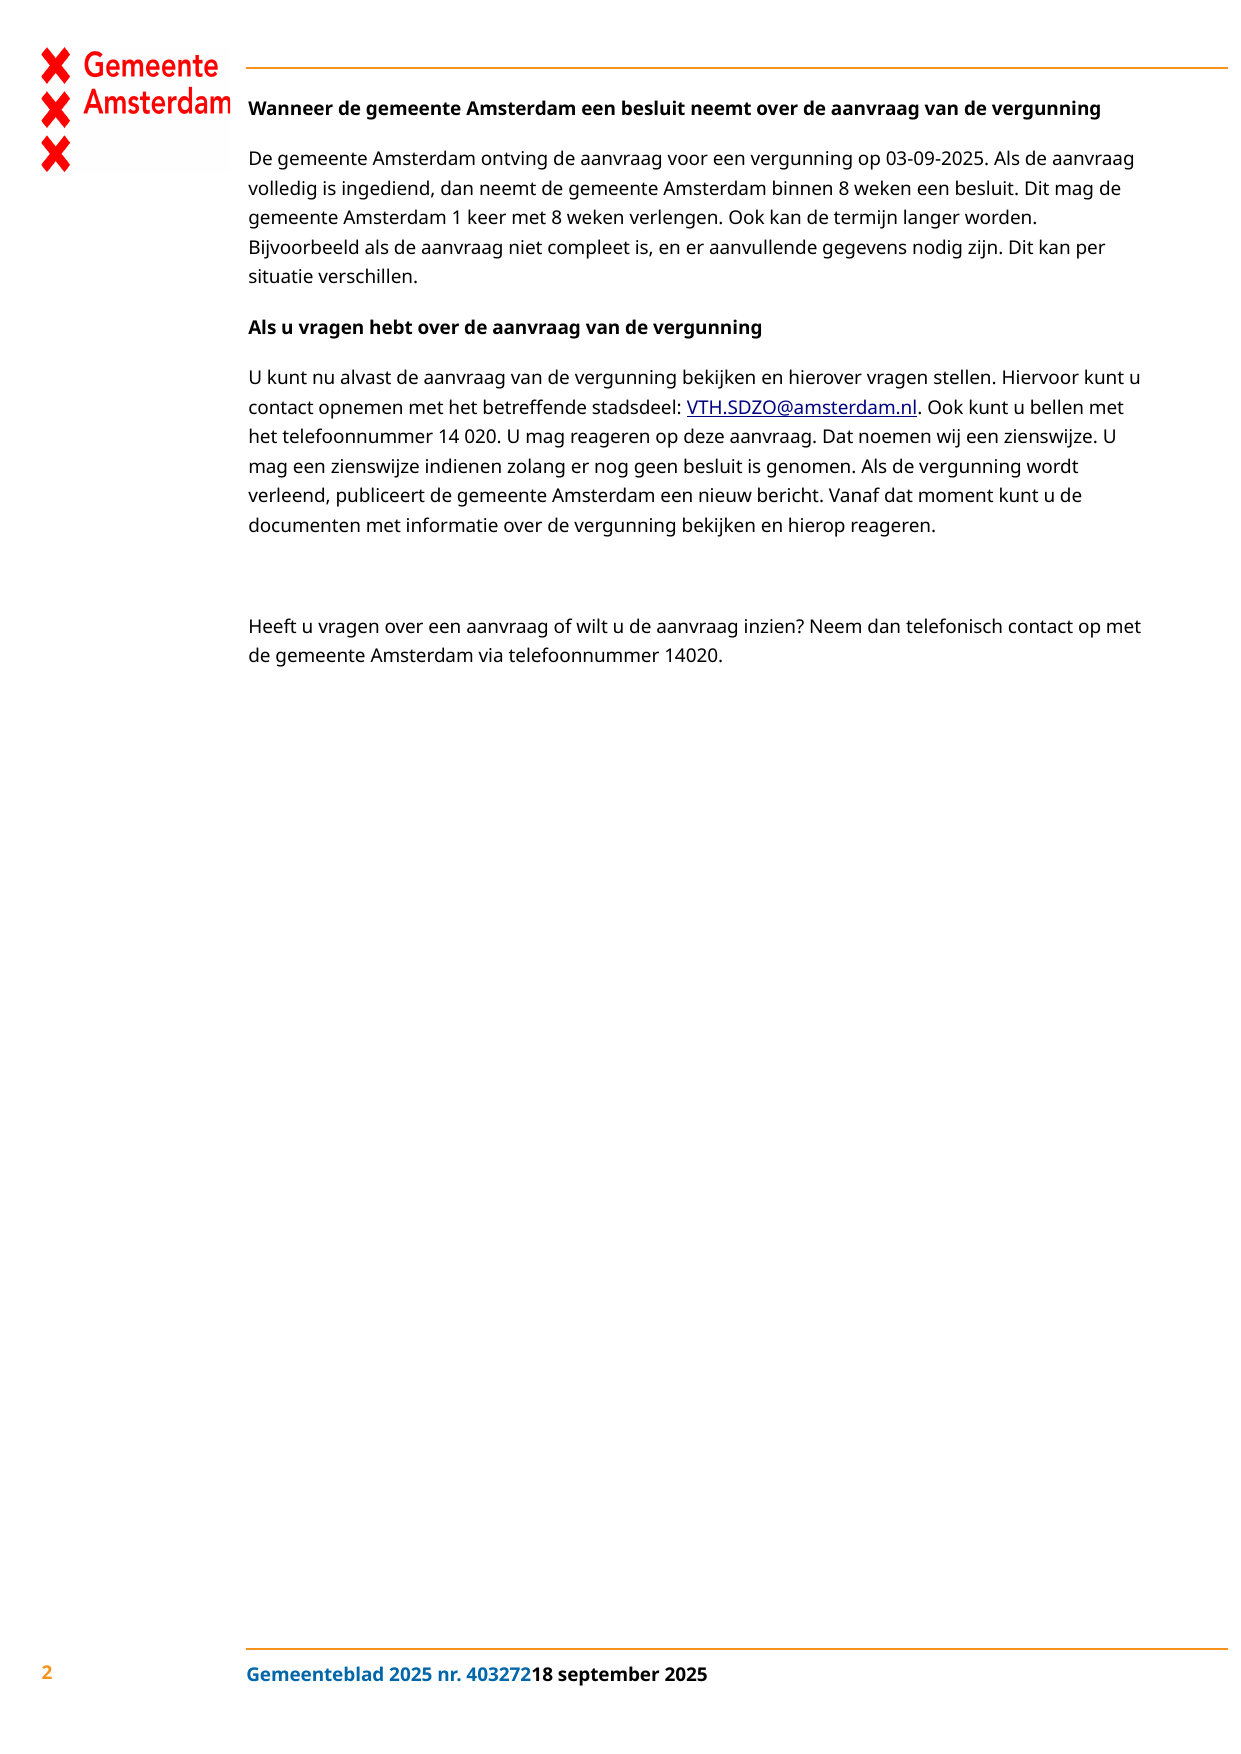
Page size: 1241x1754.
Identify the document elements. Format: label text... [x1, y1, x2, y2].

text Heeft u vragen over een aanvraag of wilt u de aanvraag inzien? Neem dan telefonisch contact op met de gemeente Amsterdam via telefoonnummer 14020. [248, 613, 1152, 668]
text De gemeente Amsterdam ontving de aanvraag voor een vergunning op 03-09-2025. Als de aanvraag volledig is ingediend, dan neemt de gemeente Amsterdam binnen 8 weken een besluit. Dit mag de gemeente Amsterdam 1 keer met 8 weken verlengen. Ook kan de termijn langer worden. Bijvoorbeeld als de aanvraag niet compleet is, en er aanvullende gegevens nodig zijn. Dit kan per situatie verschillen. [248, 145, 1152, 289]
picture [41, 47, 231, 172]
text Wanneer de gemeente Amsterdam een besluit neemt over de aanvraag van de vergunning [248, 95, 1152, 121]
text Als u vragen hebt over de aanvraag van de vergunning [248, 314, 1152, 340]
text U kunt nu alvast de aanvraag van de vergunning bekijken en hierover vragen stellen. Hiervoor kunt u contact opnemen met het betreffende stadsdeel: VTH.SDZO@amsterdam.nl. Ook kunt u bellen met het telefoonnummer 14 020. U mag reageren op deze aanvraag. Dat noemen wij een zienswijze. U mag een zienswijze indienen zolang er nog geen besluit is genomen. Als de vergunning wordt verleend, publiceert de gemeente Amsterdam een nieuw bericht. Vanaf dat moment kunt u de documenten met informatie over de vergunning bekijken en hierop reageren. [248, 364, 1152, 538]
